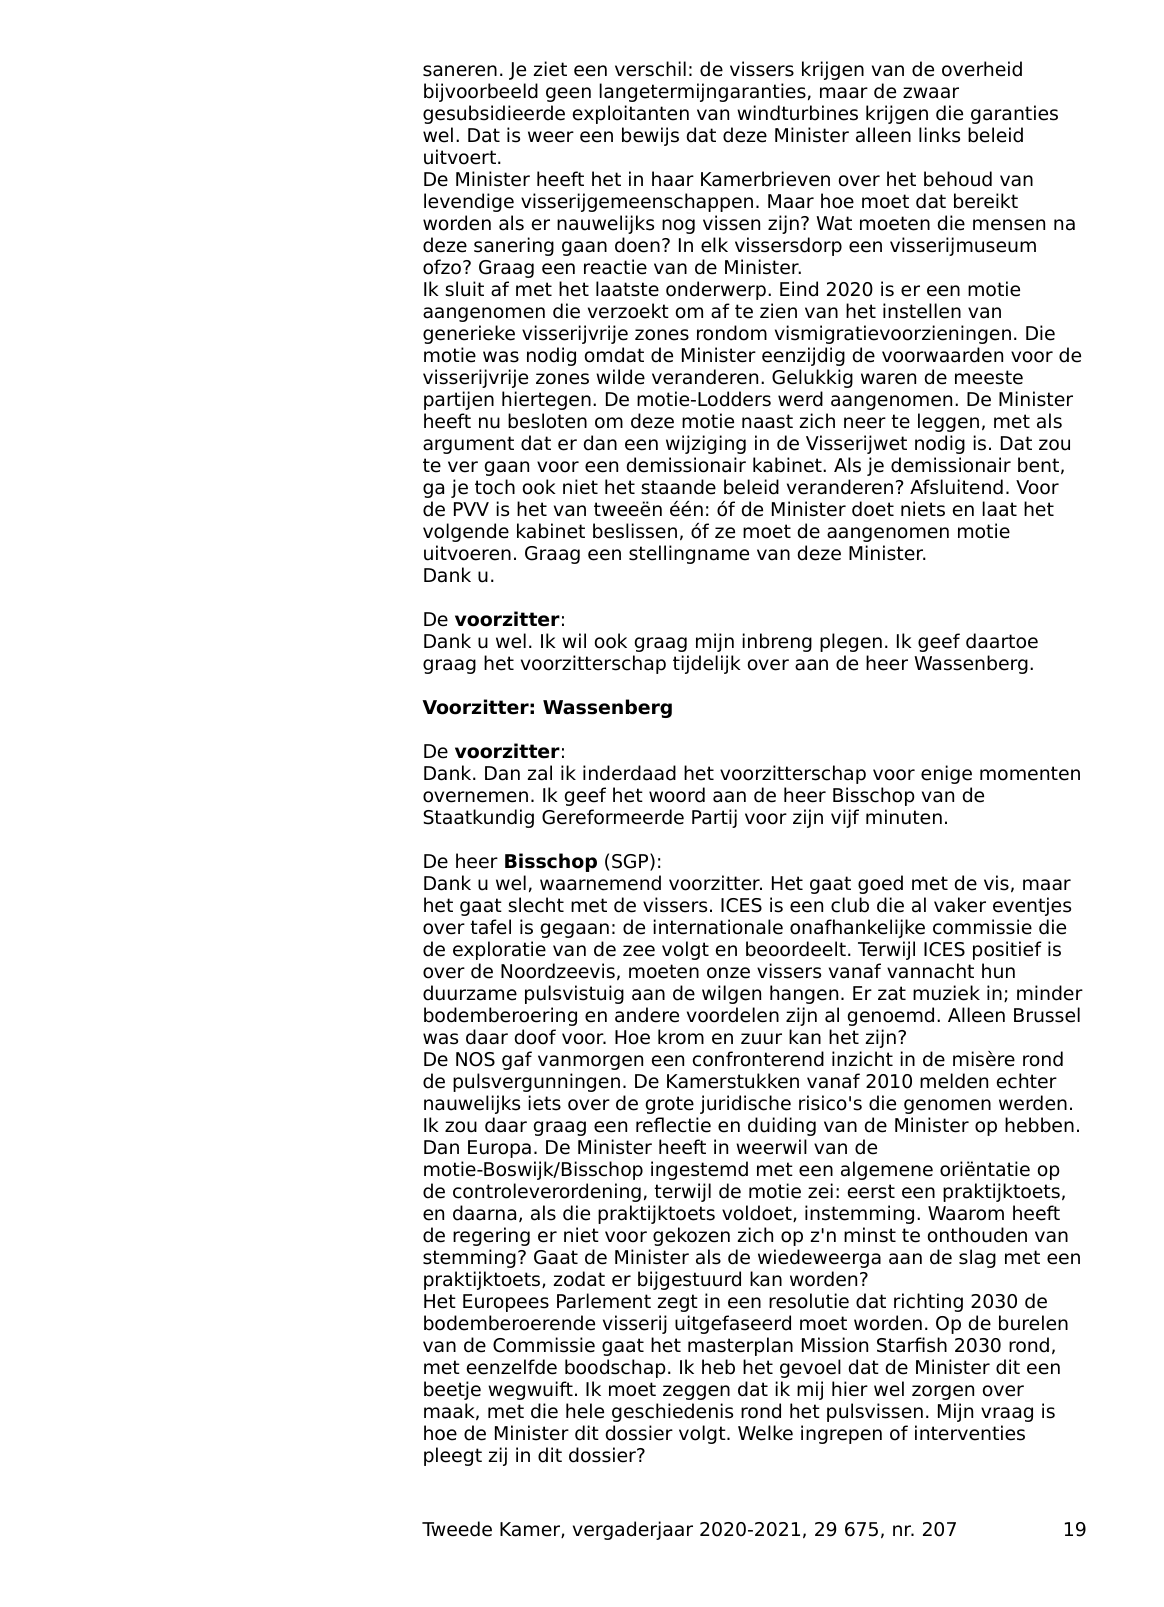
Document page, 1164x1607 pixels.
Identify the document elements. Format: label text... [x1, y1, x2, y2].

text De Minister heeft het in haar Kamerbrieven over het behoud van levendige visserijgemeenschappen. Maar hoe moet dat bereikt worden als er nauwelijks nog vissen zijn? Wat moeten die mensen na deze sanering gaan doen? In elk vissersdorp een visserijmuseum ofzo? Graag een reactie van de Minister. [422, 169, 1087, 279]
text De heer Bisschop (SGP): [422, 851, 1087, 873]
text Het Europees Parlement zegt in een resolutie dat richting 2030 de bodemberoerende visserij uitgefaseerd moet worden. Op de burelen van de Commissie gaat het masterplan Mission Starfish 2030 rond, met eenzelfde boodschap. Ik heb het gevoel dat de Minister dit een beetje wegwuift. Ik moet zeggen dat ik mij hier wel zorgen over maak, met die hele geschiedenis rond het pulsvissen. Mijn vraag is hoe de Minister dit dossier volgt. Welke ingrepen of interventies pleegt zij in dit dossier? [422, 1291, 1087, 1467]
text Dank u. [422, 564, 1087, 587]
text Dank. Dan zal ik inderdaad het voorzitterschap voor enige momenten overnemen. Ik geef het woord aan de heer Bisschop van de Staatkundig Gereformeerde Partij voor zijn vijf minuten. [422, 763, 1087, 829]
text Ik sluit af met het laatste onderwerp. Eind 2020 is er een motie aangenomen die verzoekt om af te zien van het instellen van generieke visserijvrije zones rondom vismigratievoorzieningen. Die motie was nodig omdat de Minister eenzijdig de voorwaarden voor de visserijvrije zones wilde veranderen. Gelukkig waren de meeste partijen hiertegen. De motie-Lodders werd aangenomen. De Minister heeft nu besloten om deze motie naast zich neer te leggen, met als argument dat er dan een wijziging in de Visserijwet nodig is. Dat zou te ver gaan voor een demissionair kabinet. Als je demissionair bent, ga je toch ook niet het staande beleid veranderen? Afsluitend. Voor de PVV is het van tweeën één: óf de Minister doet niets en laat het volgende kabinet beslissen, óf ze moet de aangenomen motie uitvoeren. Graag een stellingname van deze Minister. [422, 279, 1087, 564]
text Dank u wel, waarnemend voorzitter. Het gaat goed met de vis, maar het gaat slecht met de vissers. ICES is een club die al vaker eventjes over tafel is gegaan: de internationale onafhankelijke commissie die de exploratie van de zee volgt en beoordeelt. Terwijl ICES positief is over de Noordzeevis, moeten onze vissers vanaf vannacht hun duurzame pulsvistuig aan de wilgen hangen. Er zat muziek in; minder bodemberoering en andere voordelen zijn al genoemd. Alleen Brussel was daar doof voor. Hoe krom en zuur kan het zijn? [422, 873, 1087, 1049]
text Dank u wel. Ik wil ook graag mijn inbreng plegen. Ik geef daartoe graag het voorzitterschap tijdelijk over aan de heer Wassenberg. [422, 631, 1087, 675]
text De NOS gaf vanmorgen een confronterend inzicht in de misère rond de pulsvergunningen. De Kamerstukken vanaf 2010 melden echter nauwelijks iets over de grote juridische risico's die genomen werden. Ik zou daar graag een reflectie en duiding van de Minister op hebben. [422, 1049, 1087, 1137]
text De voorzitter: [422, 609, 1087, 631]
text Dan Europa. De Minister heeft in weerwil van de motie-Boswijk/Bisschop ingestemd met een algemene oriëntatie op de controleverordening, terwijl de motie zei: eerst een praktijktoets, en daarna, als die praktijktoets voldoet, instemming. Waarom heeft de regering er niet voor gekozen zich op z'n minst te onthouden van stemming? Gaat de Minister als de wiedeweerga aan de slag met een praktijktoets, zodat er bijgestuurd kan worden? [422, 1137, 1087, 1291]
text Voorzitter: Wassenberg [422, 697, 1087, 719]
text De voorzitter: [422, 741, 1087, 763]
text saneren. Je ziet een verschil: de vissers krijgen van de overheid bijvoorbeeld geen langetermijngaranties, maar de zwaar gesubsidieerde exploitanten van windturbines krijgen die garanties wel. Dat is weer een bewijs dat deze Minister alleen links beleid uitvoert. [422, 59, 1087, 169]
